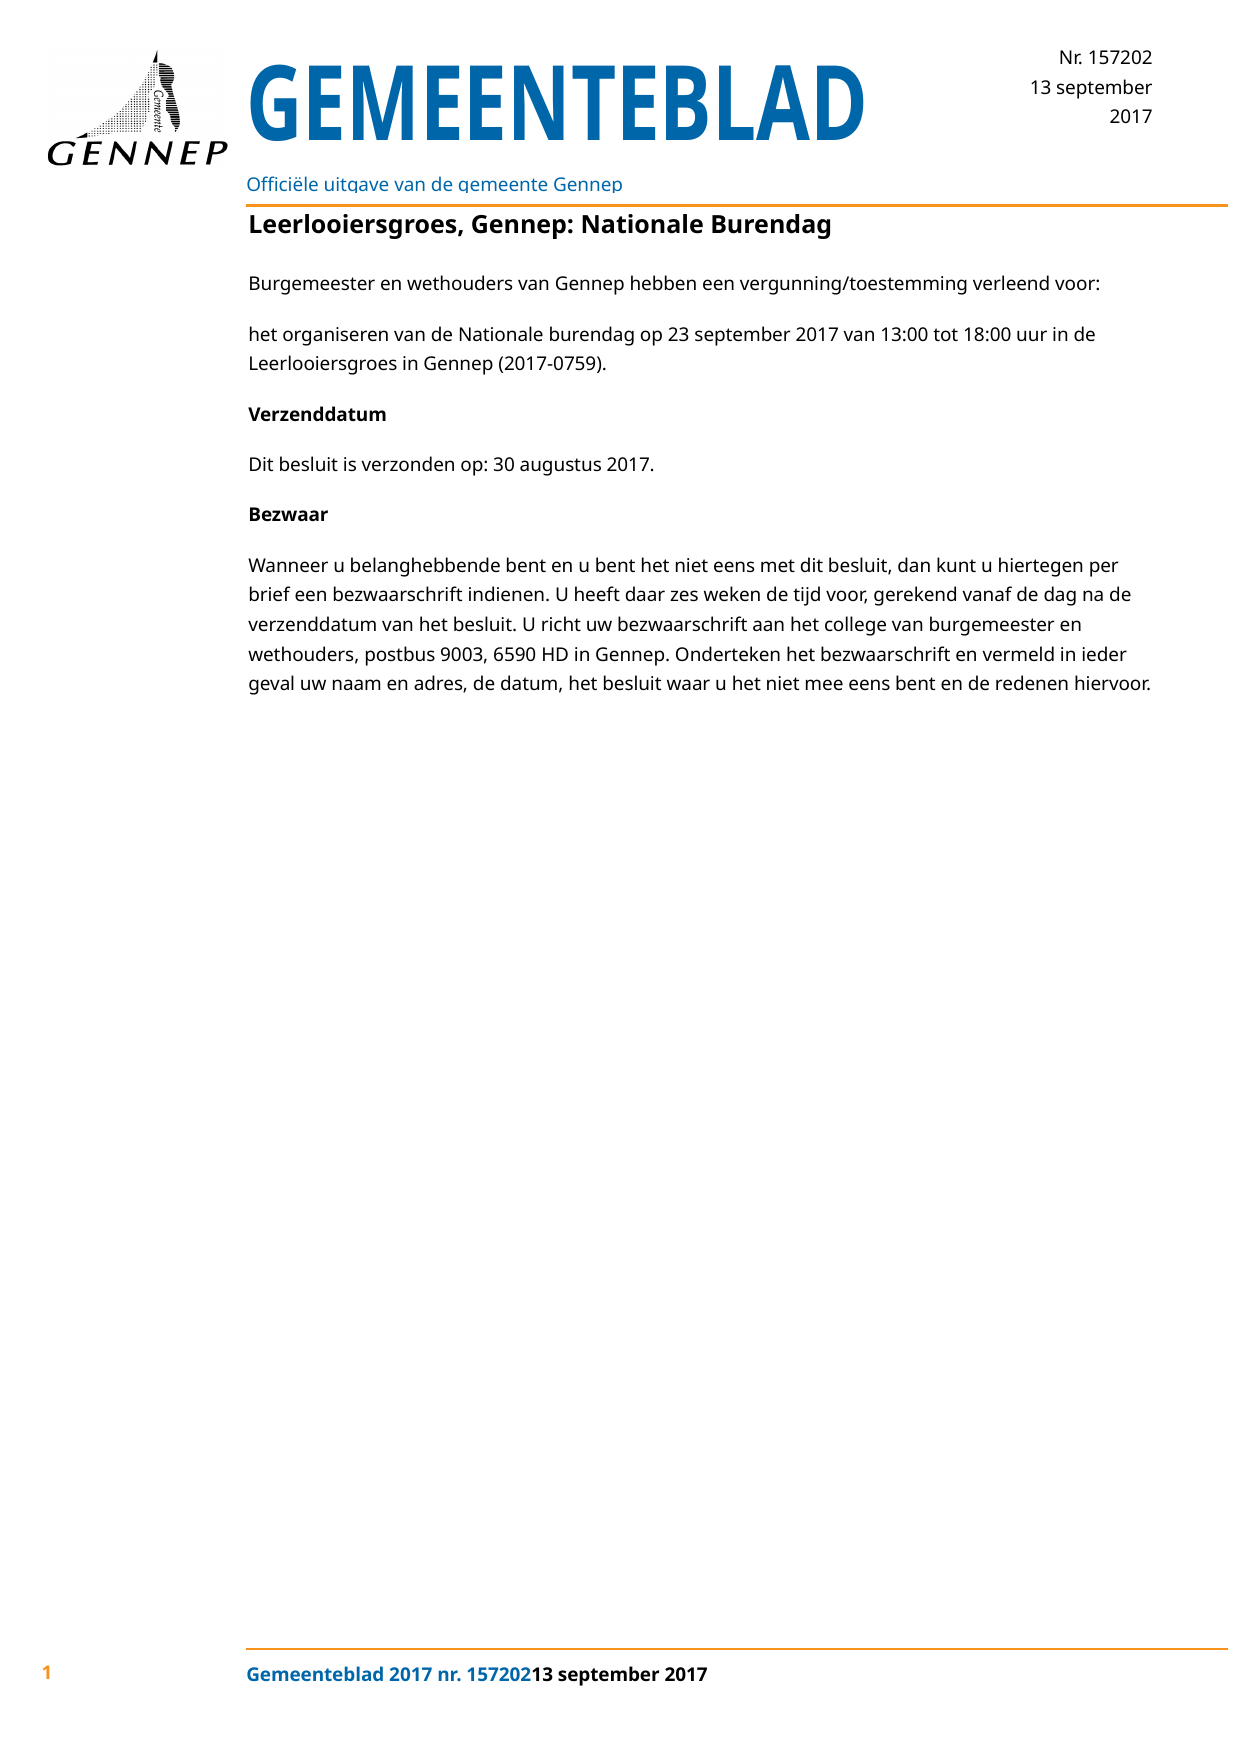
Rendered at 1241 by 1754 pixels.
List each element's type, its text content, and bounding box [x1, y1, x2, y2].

picture [41, 47, 231, 172]
text het organiseren van de Nationale burendag op 23 september 2017 van 13:00 tot 18:00 uur in de Leerlooiersgroes in Gennep (2017-0759). [248, 321, 1152, 376]
text Bezwaar [248, 502, 1152, 527]
text Burgemeester en wethouders van Gennep hebben een vergunning/toestemming verleend voor: [248, 270, 1152, 296]
text Wanneer u belanghebbende bent en u bent het niet eens met dit besluit, dan kunt u hiertegen per brief een bezwaarschrift indienen. U heeft daar zes weken de tijd voor, gerekend vanaf de dag na de verzenddatum van het besluit. U richt uw bezwaarschrift aan het college van burgemeester en wethouders, postbus 9003, 6590 HD in Gennep. Onderteken het bezwaarschrift en vermeld in ieder geval uw naam en adres, de datum, het besluit waar u het niet mee eens bent en de redenen hiervoor. [248, 552, 1152, 696]
text Dit besluit is verzonden op: 30 augustus 2017. [248, 451, 1152, 477]
text Verzenddatum [248, 401, 1152, 426]
text Leerlooiersgroes, Gennep: Nationale Burendag [248, 207, 1152, 241]
